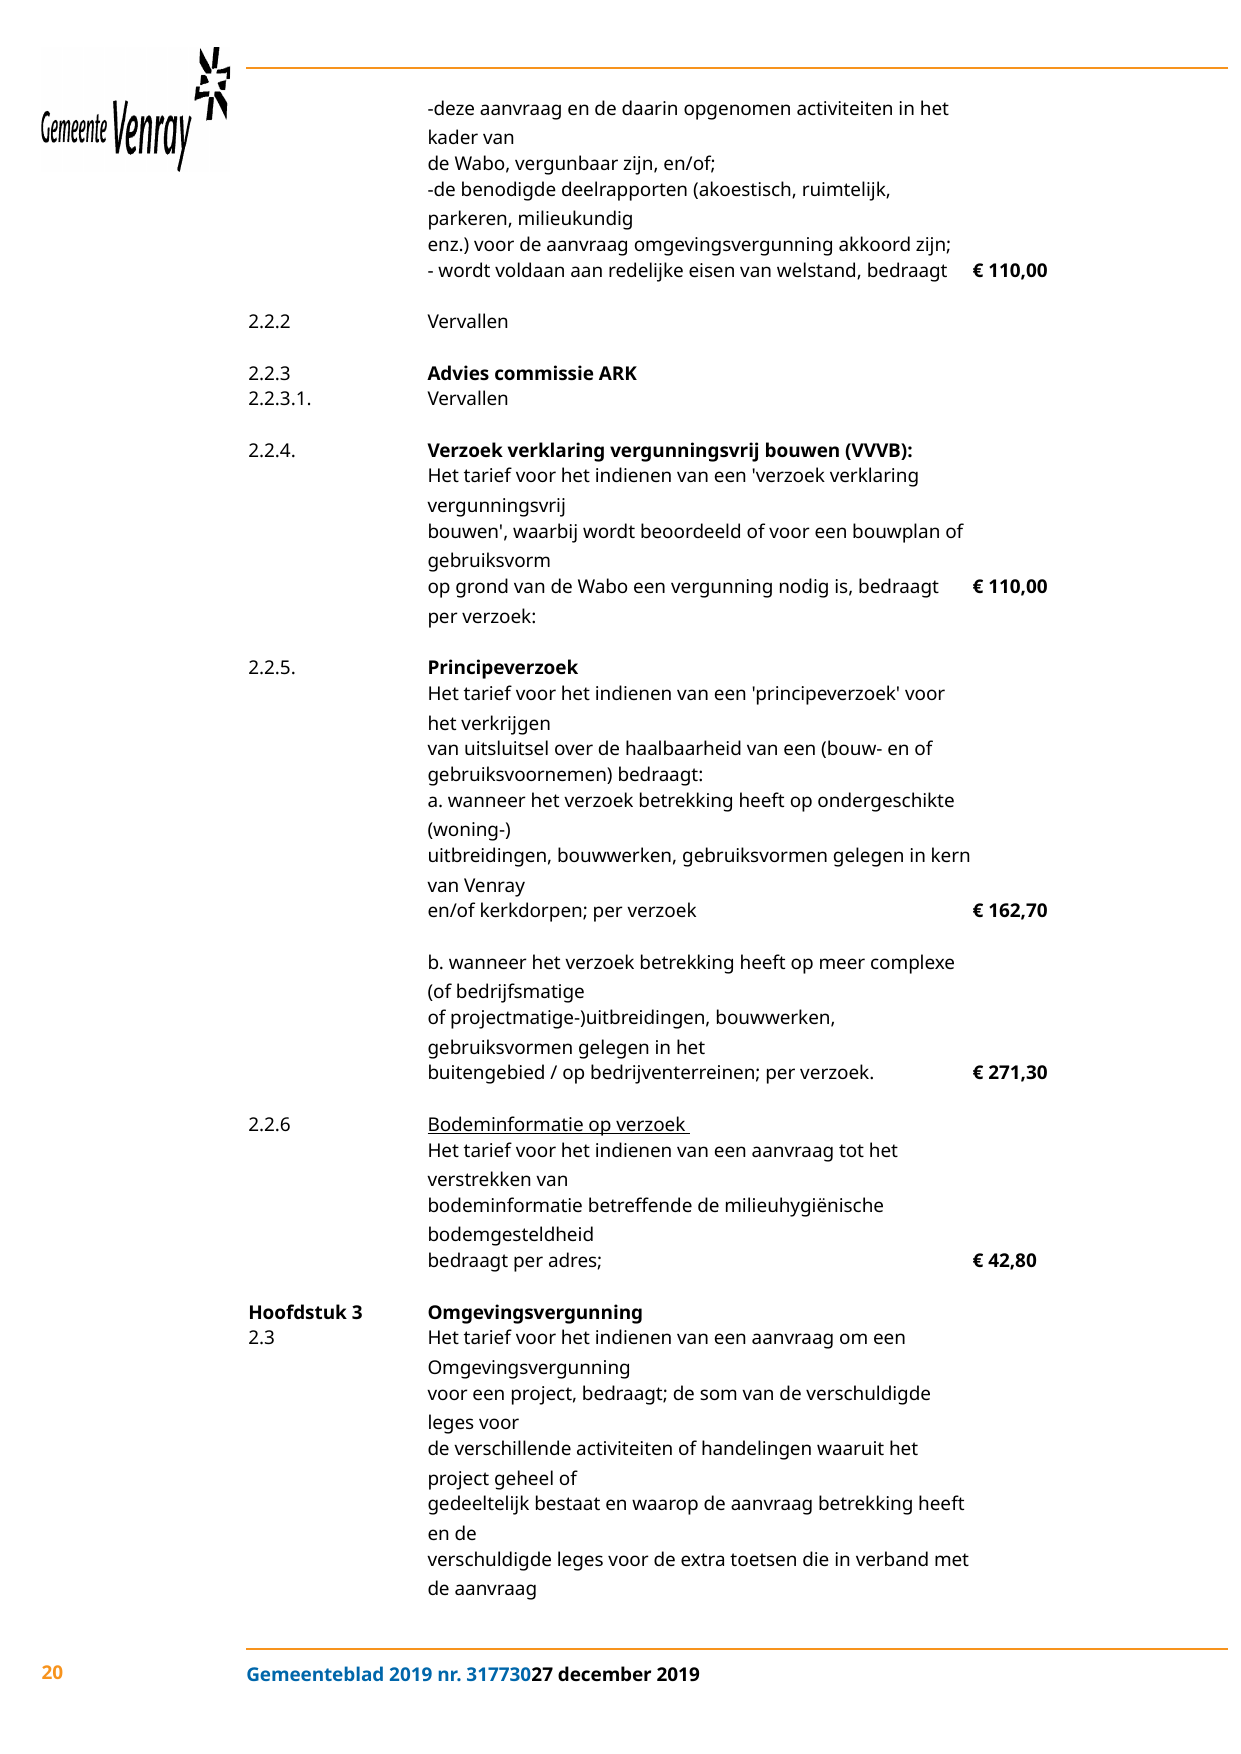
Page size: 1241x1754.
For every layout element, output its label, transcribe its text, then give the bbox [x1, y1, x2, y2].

table_cell 2.3 [248, 1325, 427, 1380]
table_cell [248, 1546, 427, 1601]
table_cell [427, 283, 972, 308]
table_cell [973, 1192, 1152, 1247]
table_cell [248, 231, 427, 257]
table_cell 2.2.6 [248, 1111, 427, 1137]
picture [41, 47, 231, 172]
table_cell a. wanneer het verzoek betrekking heeft op ondergeschikte (woning-) [427, 787, 972, 842]
table_cell [248, 842, 427, 897]
table_cell [427, 334, 972, 360]
table_cell Hoofdstuk 3 [248, 1299, 427, 1324]
table_cell € 110,00 [973, 573, 1152, 629]
table_cell Principeverzoek [427, 654, 972, 680]
table_cell [973, 1380, 1152, 1435]
table_cell [973, 1491, 1152, 1546]
table_cell [973, 308, 1152, 334]
table_cell Het tarief voor het indienen van een 'verzoek verklaring vergunningsvrij [427, 463, 972, 518]
table_cell [248, 761, 427, 787]
table_cell [973, 1435, 1152, 1491]
table_cell Vervallen [427, 308, 972, 334]
table_cell verschuldigde leges voor de extra toetsen die in verband met de aanvraag [427, 1546, 972, 1601]
table_cell [248, 1248, 427, 1273]
table_cell [973, 1004, 1152, 1059]
table_cell € 110,00 [973, 257, 1152, 283]
table_cell [248, 257, 427, 283]
table_cell of projectmatige-)uitbreidingen, bouwwerken, gebruiksvormen gelegen in het [427, 1004, 972, 1059]
table_cell [973, 518, 1152, 573]
table_cell Het tarief voor het indienen van een aanvraag om een Omgevingsvergunning [427, 1325, 972, 1380]
table_cell [973, 334, 1152, 360]
table_cell € 42,80 [973, 1248, 1152, 1273]
table_cell [973, 787, 1152, 842]
table_cell [973, 761, 1152, 787]
table_cell [248, 1491, 427, 1546]
table_cell de Wabo, vergunbaar zijn, en/of; [427, 150, 972, 176]
table_cell [973, 231, 1152, 257]
table_cell [248, 334, 427, 360]
table_cell Verzoek verklaring vergunningsvrij bouwen (VVVB): [427, 437, 972, 463]
table_cell [248, 949, 427, 1004]
table_cell [248, 283, 427, 308]
table_cell van uitsluitsel over de haalbaarheid van een (bouw- en of [427, 735, 972, 761]
table_cell -de benodigde deelrapporten (akoestisch, ruimtelijk, parkeren, milieukundig [427, 176, 972, 231]
table_cell [973, 150, 1152, 176]
table_cell [248, 1380, 427, 1435]
table_cell en/of kerkdorpen; per verzoek [427, 898, 972, 923]
table_cell [427, 1085, 972, 1111]
table_cell [973, 680, 1152, 735]
table_cell [973, 176, 1152, 231]
table_cell [248, 95, 427, 150]
table_cell 2.2.3 [248, 360, 427, 386]
table_cell [973, 1546, 1152, 1601]
table_cell Omgevingsvergunning [427, 1299, 972, 1324]
table_cell voor een project, bedraagt; de som van de verschuldigde leges voor [427, 1380, 972, 1435]
table_cell [973, 949, 1152, 1004]
table_cell [248, 898, 427, 923]
table_cell [973, 923, 1152, 949]
table_cell 2.2.3.1. [248, 386, 427, 411]
table_cell buitengebied / op bedrijventerreinen; per verzoek. [427, 1060, 972, 1085]
table_cell [973, 411, 1152, 437]
table_cell [973, 629, 1152, 654]
table_cell [248, 1273, 427, 1299]
table_cell € 162,70 [973, 898, 1152, 923]
table_cell [973, 735, 1152, 761]
table_cell [973, 360, 1152, 386]
table_cell gebruiksvoornemen) bedraagt: [427, 761, 972, 787]
table_cell gedeeltelijk bestaat en waarop de aanvraag betrekking heeft en de [427, 1491, 972, 1546]
table_cell [248, 176, 427, 231]
table_cell [973, 1325, 1152, 1380]
table_cell [248, 1137, 427, 1192]
table_cell enz.) voor de aanvraag omgevingsvergunning akkoord zijn; [427, 231, 972, 257]
table_cell bodeminformatie betreffende de milieuhygiënische bodemgesteldheid [427, 1192, 972, 1247]
table_cell [973, 386, 1152, 411]
table_cell - wordt voldaan aan redelijke eisen van welstand, bedraagt [427, 257, 972, 283]
table_cell [973, 1111, 1152, 1137]
table_cell Het tarief voor het indienen van een aanvraag tot het verstrekken van [427, 1137, 972, 1192]
table_cell b. wanneer het verzoek betrekking heeft op meer complexe (of bedrijfsmatige [427, 949, 972, 1004]
table_cell op grond van de Wabo een vergunning nodig is, bedraagt per verzoek: [427, 573, 972, 629]
table_cell bedraagt per adres; [427, 1248, 972, 1273]
table_cell [973, 95, 1152, 150]
table_cell Het tarief voor het indienen van een 'principeverzoek' voor het verkrijgen [427, 680, 972, 735]
table_cell [248, 1192, 427, 1247]
table_cell 2.2.4. [248, 437, 427, 463]
table_cell [248, 518, 427, 573]
table_cell uitbreidingen, bouwwerken, gebruiksvormen gelegen in kern van Venray [427, 842, 972, 897]
table_cell [427, 411, 972, 437]
table_cell [248, 150, 427, 176]
table_cell [973, 842, 1152, 897]
table_cell Advies commissie ARK [427, 360, 972, 386]
table_cell 2.2.5. [248, 654, 427, 680]
table_cell [248, 735, 427, 761]
table_cell Vervallen [427, 386, 972, 411]
table_cell [248, 923, 427, 949]
table_cell [973, 1137, 1152, 1192]
table_cell [427, 923, 972, 949]
table_cell 2.2.2 [248, 308, 427, 334]
table_cell [248, 787, 427, 842]
table_cell de verschillende activiteiten of handelingen waaruit het project geheel of [427, 1435, 972, 1491]
table_cell [248, 411, 427, 437]
table_cell [973, 437, 1152, 463]
table_cell [248, 1435, 427, 1491]
table_cell [973, 283, 1152, 308]
table_cell [248, 680, 427, 735]
table_cell [427, 1273, 972, 1299]
table_cell -deze aanvraag en de daarin opgenomen activiteiten in het kader van [427, 95, 972, 150]
table_cell € 271,30 [973, 1060, 1152, 1085]
table_cell [248, 1004, 427, 1059]
table_cell [248, 1085, 427, 1111]
table_cell [973, 1299, 1152, 1324]
table_cell [973, 654, 1152, 680]
table_cell [248, 463, 427, 518]
table_cell [427, 629, 972, 654]
table_cell [248, 573, 427, 629]
table_cell [973, 463, 1152, 518]
table_cell [973, 1273, 1152, 1299]
table_cell [248, 629, 427, 654]
table_cell Bodeminformatie op verzoek [427, 1111, 972, 1137]
table_cell [973, 1085, 1152, 1111]
table_cell [248, 1060, 427, 1085]
table_cell bouwen', waarbij wordt beoordeeld of voor een bouwplan of gebruiksvorm [427, 518, 972, 573]
